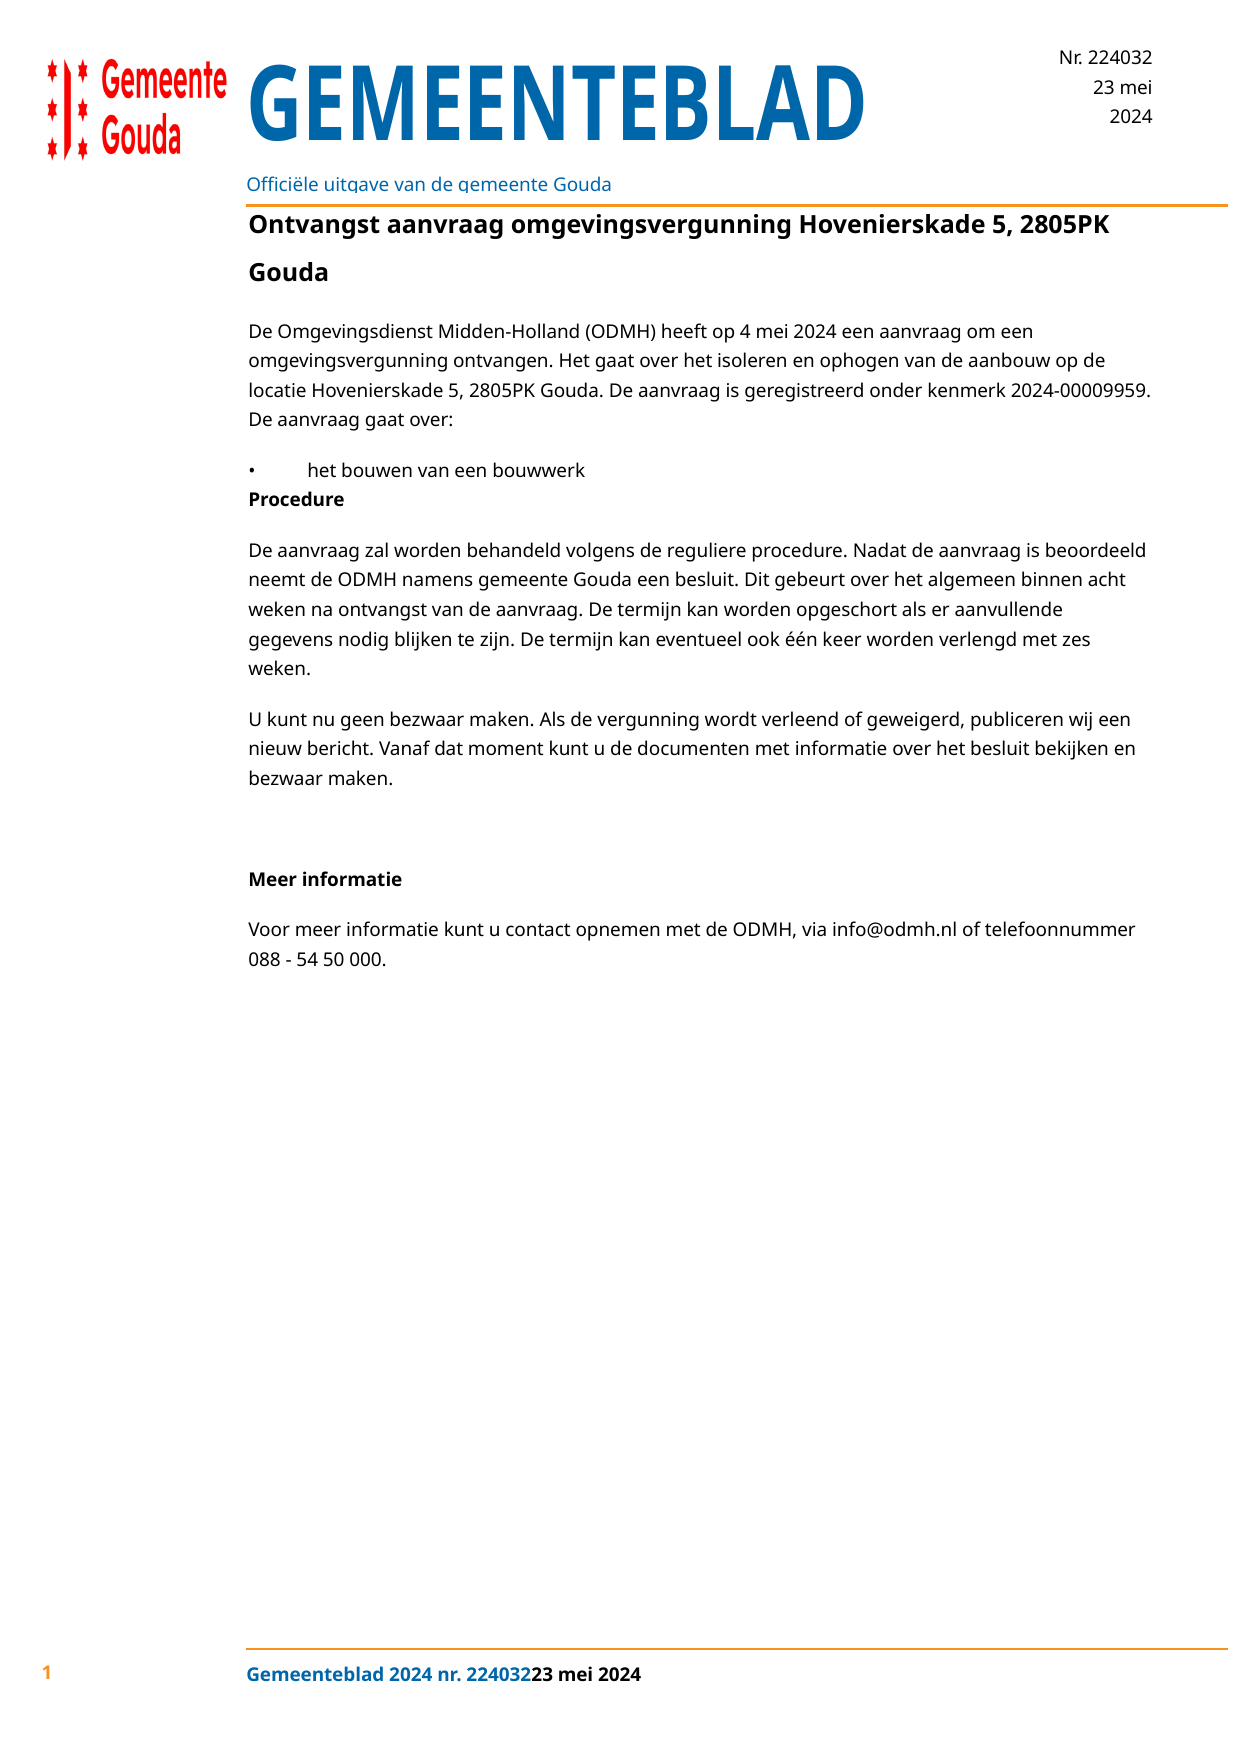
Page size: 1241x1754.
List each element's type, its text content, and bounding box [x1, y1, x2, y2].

text Meer informatie [248, 866, 1152, 892]
text Voor meer informatie kunt u contact opnemen met de ODMH, via info@odmh.nl of telefoonnummer 088 - 54 50 000. [248, 916, 1152, 972]
text U kunt nu geen bezwaar maken. Als de vergunning wordt verleend of geweigerd, publiceren wij een nieuw bericht. Vanaf dat moment kunt u de documenten met informatie over het besluit bekijken en bezwaar maken. [248, 706, 1152, 791]
text De Omgevingsdienst Midden-Holland (ODMH) heeft op 4 mei 2024 een aanvraag om een omgevingsvergunning ontvangen. Het gaat over het isoleren en ophogen van de aanbouw op de locatie Hovenierskade 5, 2805PK Gouda. De aanvraag is geregistreerd onder kenmerk 2024-00009959. De aanvraag gaat over: [248, 318, 1152, 432]
list het bouwen van een bouwwerk [248, 457, 1152, 483]
text Ontvangst aanvraag omgevingsvergunning Hovenierskade 5, 2805PK Gouda [248, 207, 1152, 288]
text Procedure [248, 487, 1152, 512]
text De aanvraag zal worden behandeld volgens de reguliere procedure. Nadat de aanvraag is beoordeeld neemt de ODMH namens gemeente Gouda een besluit. Dit gebeurt over het algemeen binnen acht weken na ontvangst van de aanvraag. De termijn kan worden opgeschort als er aanvullende gegevens nodig blijken te zijn. De termijn kan eventueel ook één keer worden verlengd met zes weken. [248, 537, 1152, 681]
picture [41, 47, 231, 172]
